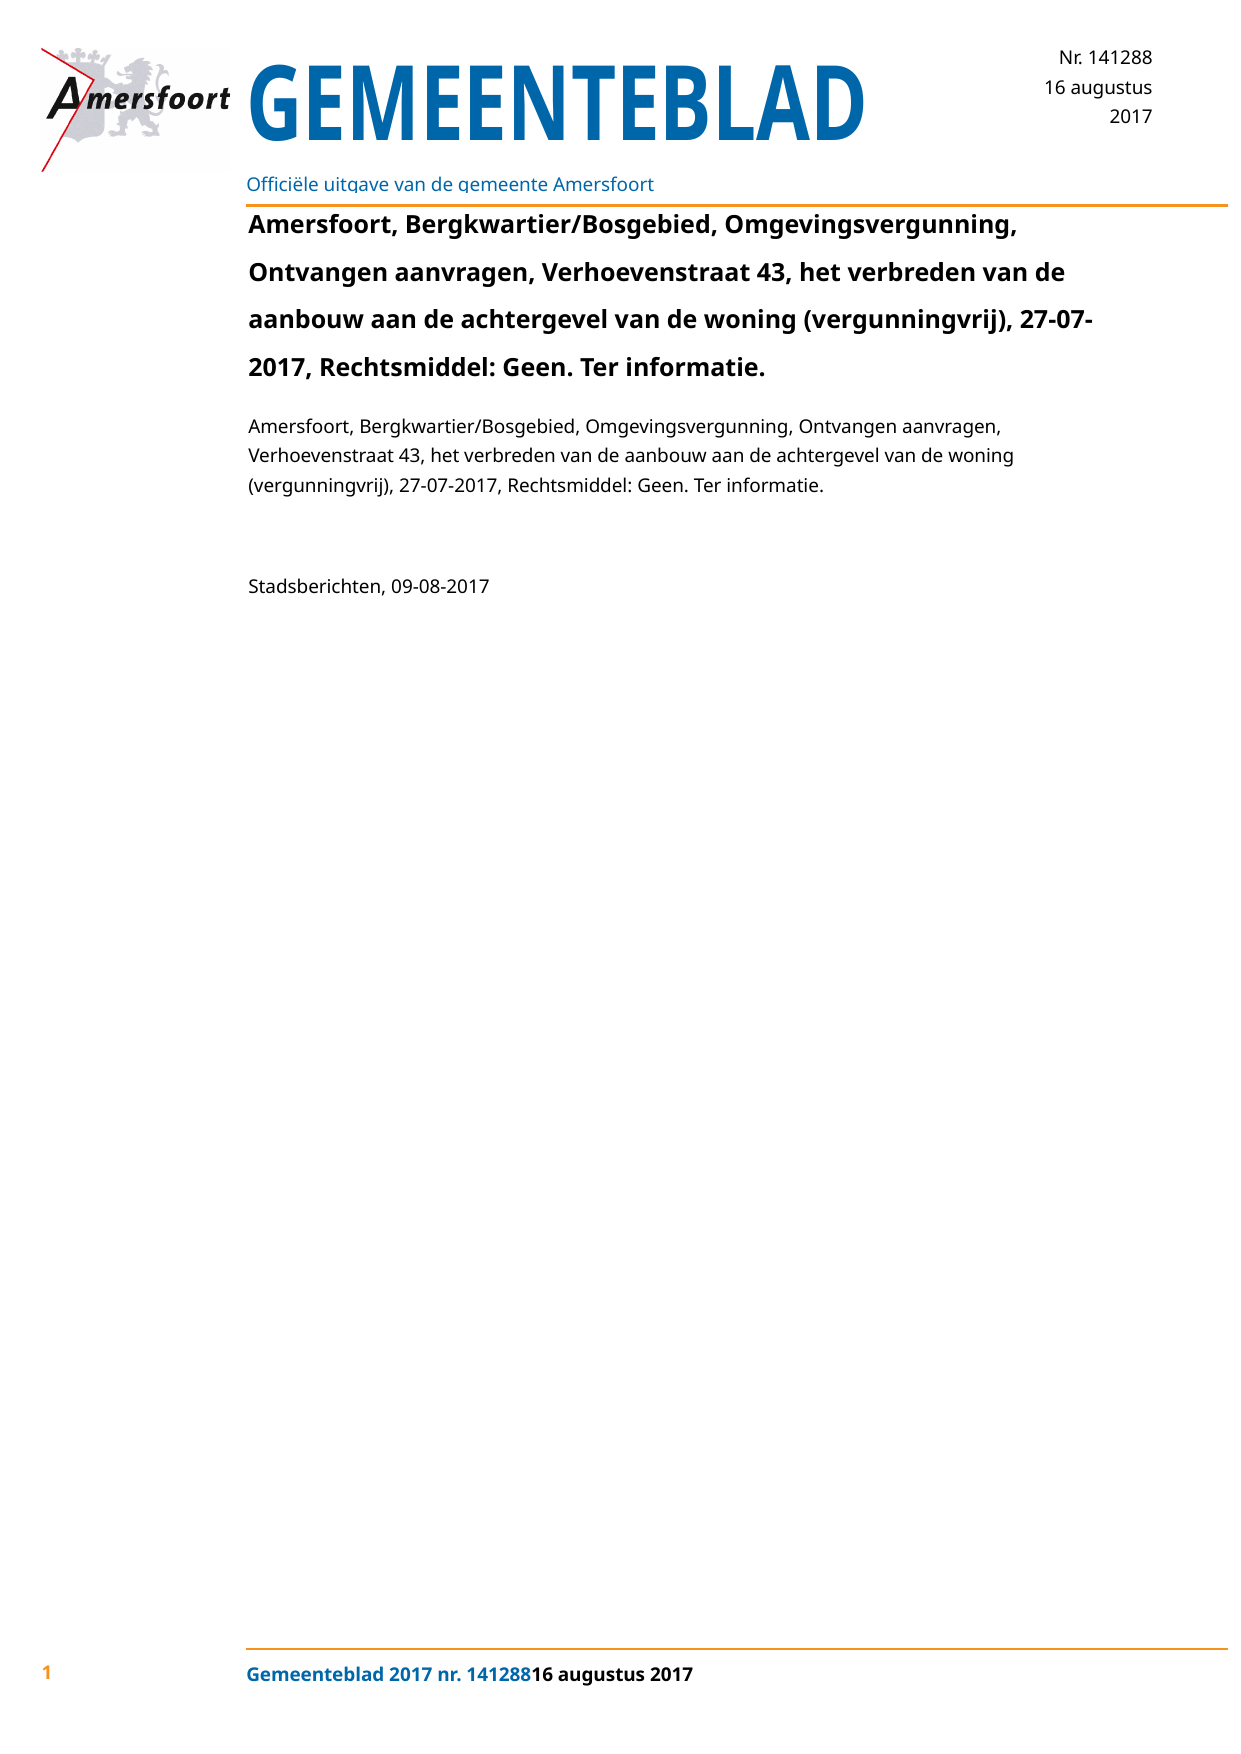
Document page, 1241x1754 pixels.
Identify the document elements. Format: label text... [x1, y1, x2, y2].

text Amersfoort, Bergkwartier/Bosgebied, Omgevingsvergunning, Ontvangen aanvragen, Verhoevenstraat 43, het verbreden van de aanbouw aan de achtergevel van de woning (vergunningvrij), 27-07-2017, Rechtsmiddel: Geen. Ter informatie. [248, 207, 1152, 384]
text Stadsberichten, 09-08-2017 [248, 573, 1152, 599]
picture [41, 47, 231, 172]
text Amersfoort, Bergkwartier/Bosgebied, Omgevingsvergunning, Ontvangen aanvragen, Verhoevenstraat 43, het verbreden van de aanbouw aan de achtergevel van de woning (vergunningvrij), 27-07-2017, Rechtsmiddel: Geen. Ter informatie. [248, 413, 1152, 498]
